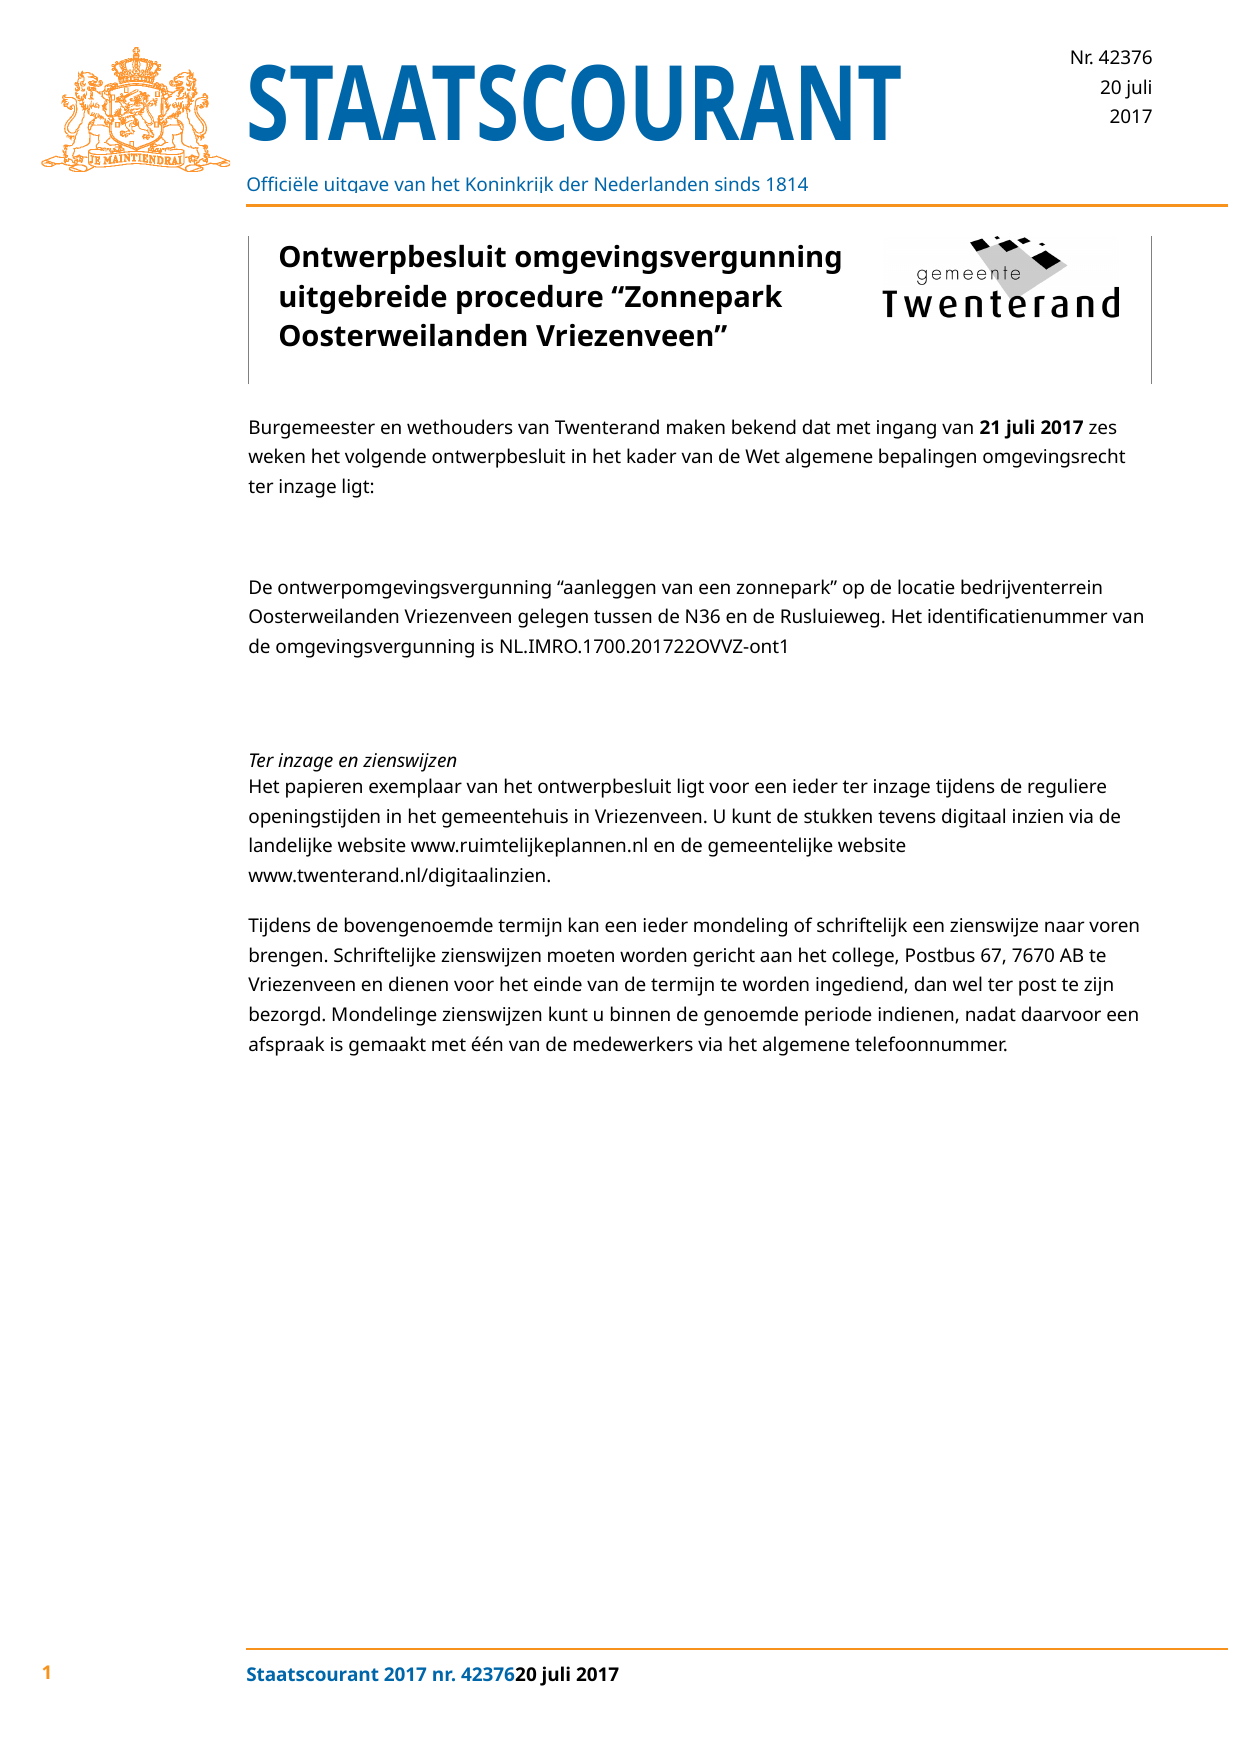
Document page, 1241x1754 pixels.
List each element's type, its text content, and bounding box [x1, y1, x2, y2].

table_header [850, 236, 1151, 384]
text Ter inzage en zienswijzen [248, 747, 1152, 773]
picture [882, 236, 1119, 319]
text Burgemeester en wethouders van Twenterand maken bekend dat met ingang van 21 juli 2017 zes weken het volgende ontwerpbesluit in het kader van de Wet algemene bepalingen omgevingsrecht ter inzage ligt: [248, 414, 1152, 499]
picture [41, 47, 231, 172]
table_header Ontwerpbesluit omgevingsvergunning uitgebreide procedure “Zonnepark Oosterweilanden Vriezenveen” [249, 236, 850, 384]
text Tijdens de bovengenoemde termijn kan een ieder mondeling of schriftelijk een zienswijze naar voren brengen. Schriftelijke zienswijzen moeten worden gericht aan het college, Postbus 67, 7670 AB te Vriezenveen en dienen voor het einde van de termijn te worden ingediend, dan wel ter post te zijn bezorgd. Mondelinge zienswijzen kunt u binnen de genoemde periode indienen, nadat daarvoor een afspraak is gemaakt met één van de medewerkers via het algemene telefoonnummer. [248, 912, 1152, 1056]
text Het papieren exemplaar van het ontwerpbesluit ligt voor een ieder ter inzage tijdens de reguliere openingstijden in het gemeentehuis in Vriezenveen. U kunt de stukken tevens digitaal inzien via de landelijke website www.ruimtelijkeplannen.nl en de gemeentelijke website www.twenterand.nl/digitaalinzien. [248, 773, 1152, 888]
text De ontwerpomgevingsvergunning “aanleggen van een zonnepark” op de locatie bedrijventerrein Oosterweilanden Vriezenveen gelegen tussen de N36 en de Rusluieweg. Het identificatienummer van de omgevingsvergunning is NL.IMRO.1700.201722OVVZ-ont1 [248, 574, 1152, 659]
